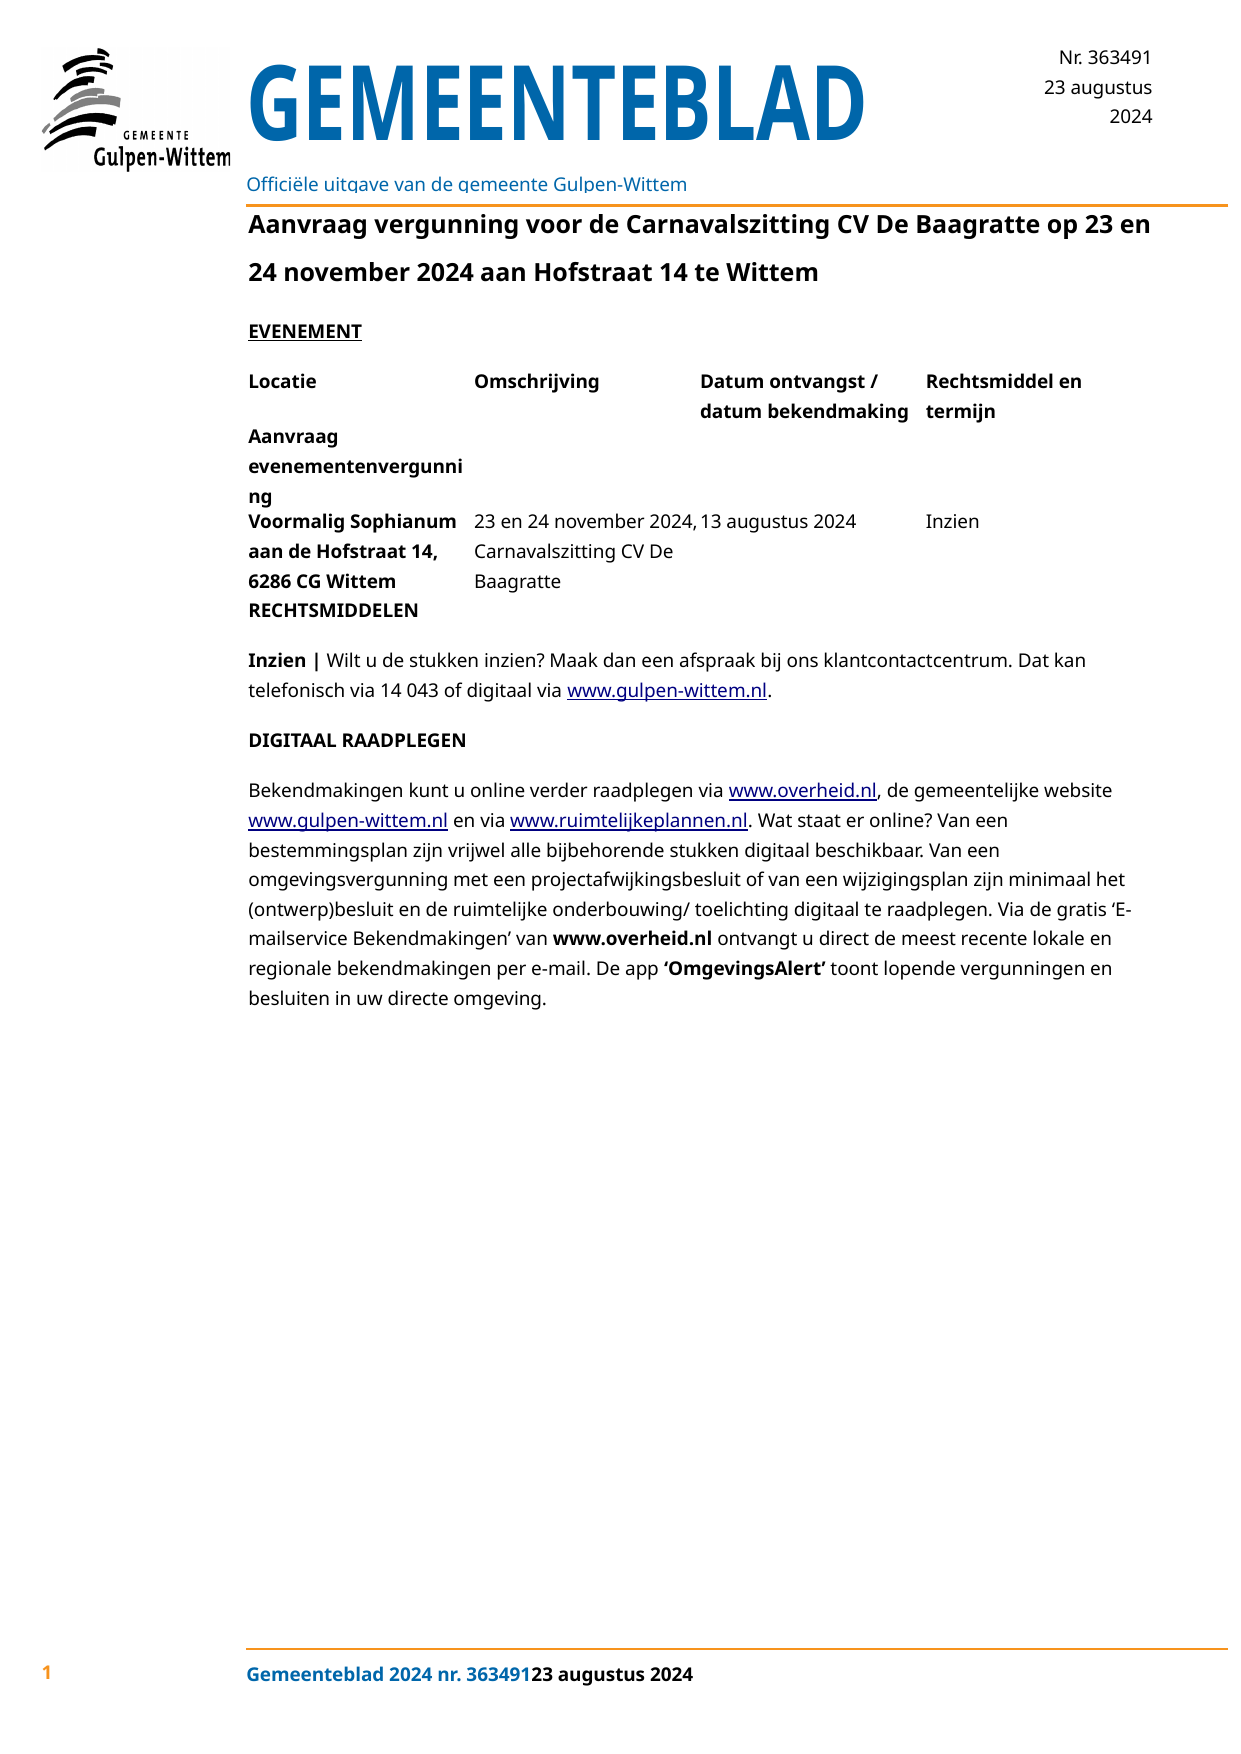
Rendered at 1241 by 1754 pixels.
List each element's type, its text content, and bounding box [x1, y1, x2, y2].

text Inzien | Wilt u de stukken inzien? Maak dan een afspraak bij ons klantcontactcentrum. Dat kan telefonisch via 14 043 of digitaal via www.gulpen-wittem.nl. [248, 647, 1152, 702]
text Aanvraag vergunning voor de Carnavalszitting CV De Baagratte op 23 en 24 november 2024 aan Hofstraat 14 te Wittem [248, 207, 1152, 288]
table_header Locatie [248, 369, 474, 424]
table_cell [926, 424, 1152, 509]
table_cell 13 augustus 2024 [700, 509, 926, 593]
table_header Rechtsmiddel en termijn [926, 369, 1152, 424]
table_cell Voormalig Sophianum aan de Hofstraat 14, 6286 CG Wittem [248, 509, 474, 593]
table_cell Inzien [926, 509, 1152, 593]
table_header Datum ontvangst / datum bekendmaking [700, 369, 926, 424]
table_header Omschrijving [474, 369, 700, 424]
picture [41, 47, 231, 172]
table_cell Aanvraag evenementenvergunning [248, 424, 474, 509]
table_cell [474, 424, 700, 509]
text DIGITAAL RAADPLEGEN [248, 727, 1152, 753]
text Bekendmakingen kunt u online verder raadplegen via www.overheid.nl, de gemeentelijke website www.gulpen-wittem.nl en via www.ruimtelijkeplannen.nl. Wat staat er online? Van een bestemmingsplan zijn vrijwel alle bijbehorende stukken digitaal beschikbaar. Van een omgevingsvergunning met een projectafwijkingsbesluit of van een wijzigingsplan zijn minimaal het (ontwerp)besluit en de ruimtelijke onderbouwing/ toelichting digitaal te raadplegen. Via de gratis ‘E-mailservice Bekendmakingen’ van www.overheid.nl ontvangt u direct de meest recente lokale en regionale bekendmakingen per e-mail. De app ‘OmgevingsAlert’ toont lopende vergunningen en besluiten in uw directe omgeving. [248, 778, 1152, 1010]
table_cell [700, 424, 926, 509]
text RECHTSMIDDELEN [248, 597, 1152, 622]
text EVENEMENT [248, 318, 1152, 344]
table_cell 23 en 24 november 2024, Carnavalszitting CV De Baagratte [474, 509, 700, 593]
